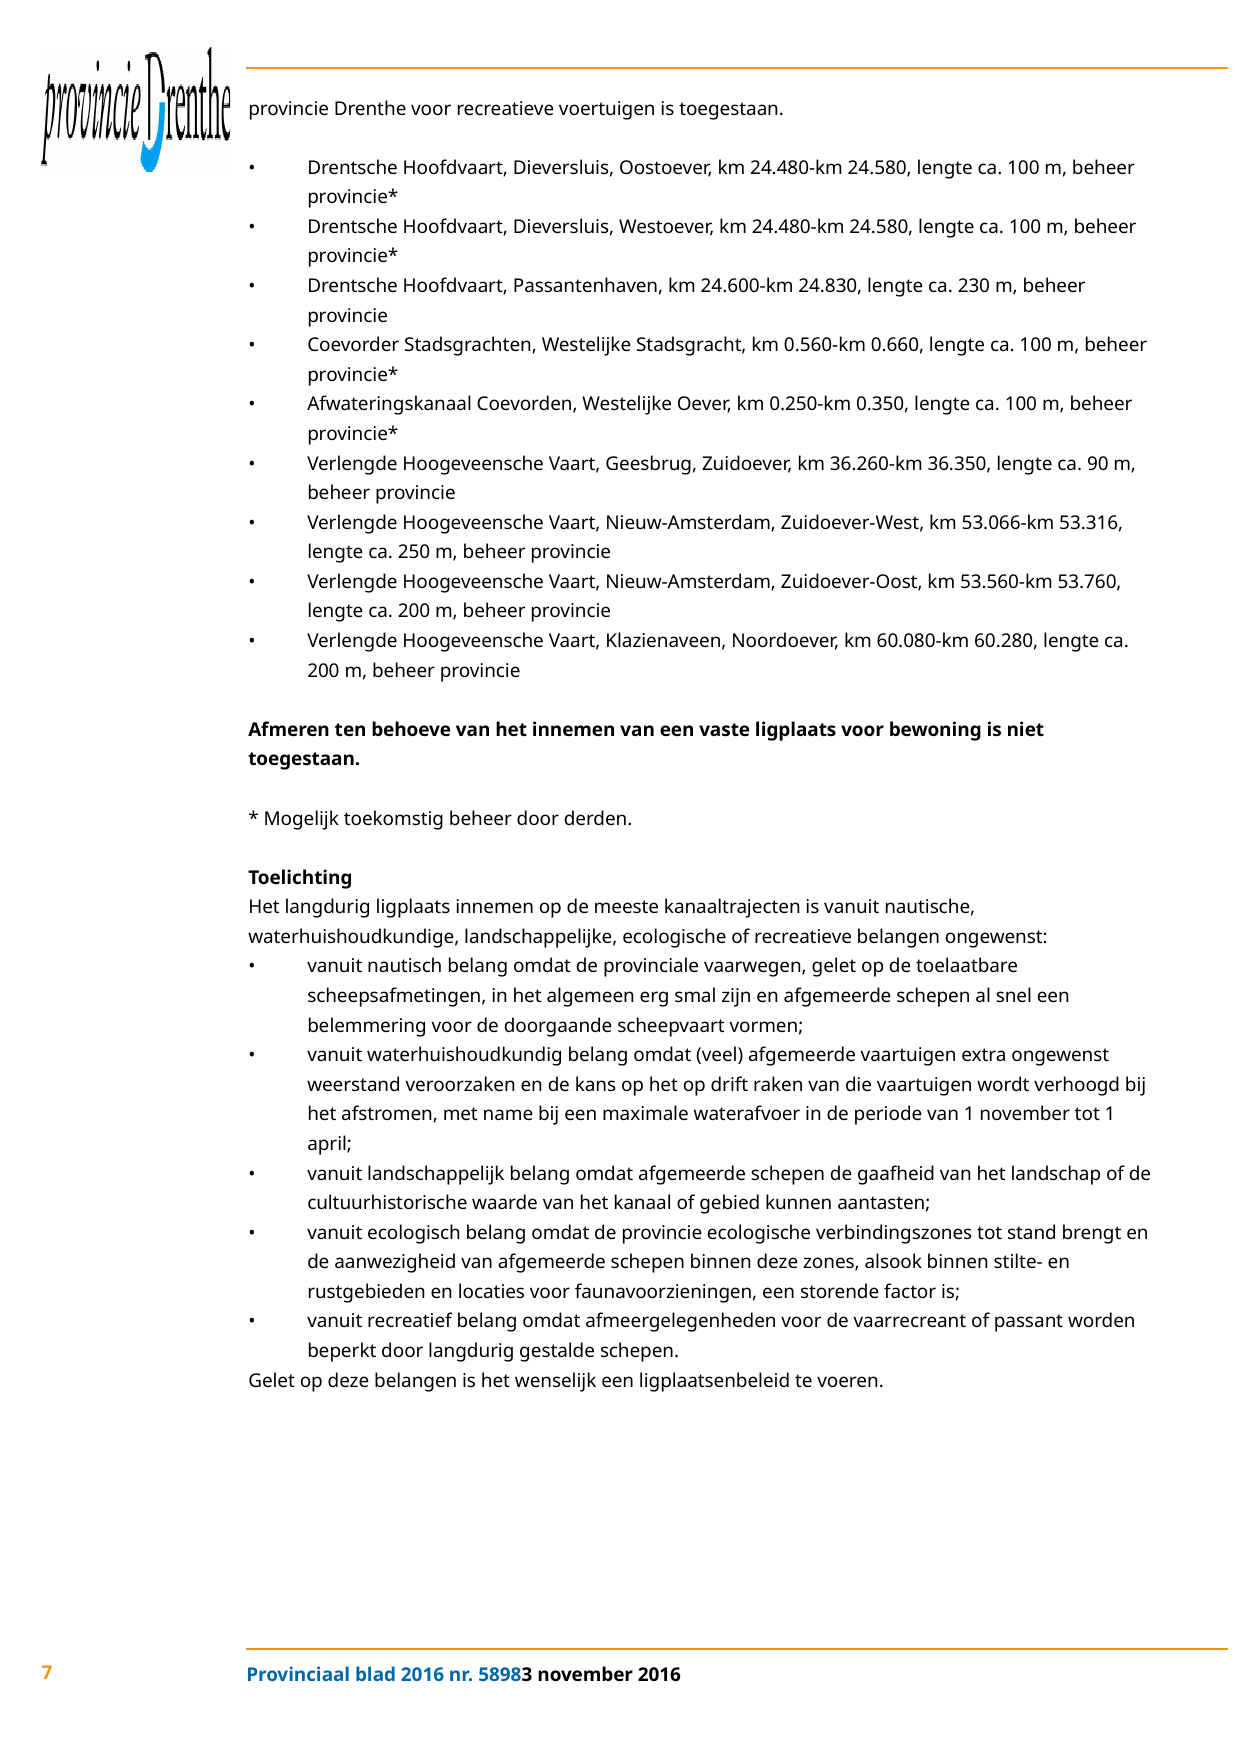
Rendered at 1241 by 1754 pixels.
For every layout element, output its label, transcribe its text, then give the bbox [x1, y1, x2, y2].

text Het langdurig ligplaats innemen op de meeste kanaaltrajecten is vanuit nautische, waterhuishoudkundige, landschappelijke, ecologische of recreatieve belangen ongewenst: [248, 893, 1152, 949]
text Afmeren ten behoeve van het innemen van een vaste ligplaats voor bewoning is niet toegestaan. [248, 716, 1152, 771]
list vanuit ecologisch belang omdat de provincie ecologische verbindingszones tot stand brengt en de aanwezigheid van afgemeerde schepen binnen deze zones, alsook binnen stilte- en rustgebieden en locaties voor faunavoorzieningen, een storende factor is; [248, 1219, 1152, 1304]
list Coevorder Stadsgrachten, Westelijke Stadsgracht, km 0.560-km 0.660, lengte ca. 100 m, beheer provincie* [248, 331, 1152, 387]
list Verlengde Hoogeveensche Vaart, Nieuw-Amsterdam, Zuidoever-Oost, km 53.560-km 53.760, lengte ca. 200 m, beheer provincie [248, 568, 1152, 623]
picture [41, 47, 231, 172]
text Toelichting [248, 864, 1152, 890]
list Drentsche Hoofdvaart, Passantenhaven, km 24.600-km 24.830, lengte ca. 230 m, beheer provincie [248, 272, 1152, 328]
list vanuit waterhuishoudkundig belang omdat (veel) afgemeerde vaartuigen extra ongewenst weerstand veroorzaken en de kans op het op drift raken van die vaartuigen wordt verhoogd bij het afstromen, met name bij een maximale waterafvoer in de periode van 1 november tot 1 april; [248, 1041, 1152, 1156]
text * Mogelijk toekomstig beheer door derden. [248, 805, 1152, 831]
list Verlengde Hoogeveensche Vaart, Nieuw-Amsterdam, Zuidoever-West, km 53.066-km 53.316, lengte ca. 250 m, beheer provincie [248, 509, 1152, 564]
list Verlengde Hoogeveensche Vaart, Klazienaveen, Noordoever, km 60.080-km 60.280, lengte ca. 200 m, beheer provincie [248, 627, 1152, 683]
list Verlengde Hoogeveensche Vaart, Geesbrug, Zuidoever, km 36.260-km 36.350, lengte ca. 90 m, beheer provincie [248, 450, 1152, 505]
list vanuit landschappelijk belang omdat afgemeerde schepen de gaafheid van het landschap of de cultuurhistorische waarde van het kanaal of gebied kunnen aantasten; [248, 1160, 1152, 1215]
list Afwateringskanaal Coevorden, Westelijke Oever, km 0.250-km 0.350, lengte ca. 100 m, beheer provincie* [248, 391, 1152, 446]
text provincie Drenthe voor recreatieve voertuigen is toegestaan. [248, 95, 1152, 121]
list vanuit nautisch belang omdat de provinciale vaarwegen, gelet op de toelaatbare scheepsafmetingen, in het algemeen erg smal zijn en afgemeerde schepen al snel een belemmering voor de doorgaande scheepvaart vormen; [248, 953, 1152, 1038]
list Drentsche Hoofdvaart, Dieversluis, Westoever, km 24.480-km 24.580, lengte ca. 100 m, beheer provincie* [248, 213, 1152, 268]
list Drentsche Hoofdvaart, Dieversluis, Oostoever, km 24.480-km 24.580, lengte ca. 100 m, beheer provincie* [248, 154, 1152, 209]
list vanuit recreatief belang omdat afmeergelegenheden voor de vaarrecreant of passant worden beperkt door langdurig gestalde schepen. [248, 1308, 1152, 1363]
text Gelet op deze belangen is het wenselijk een ligplaatsenbeleid te voeren. [248, 1367, 1152, 1393]
